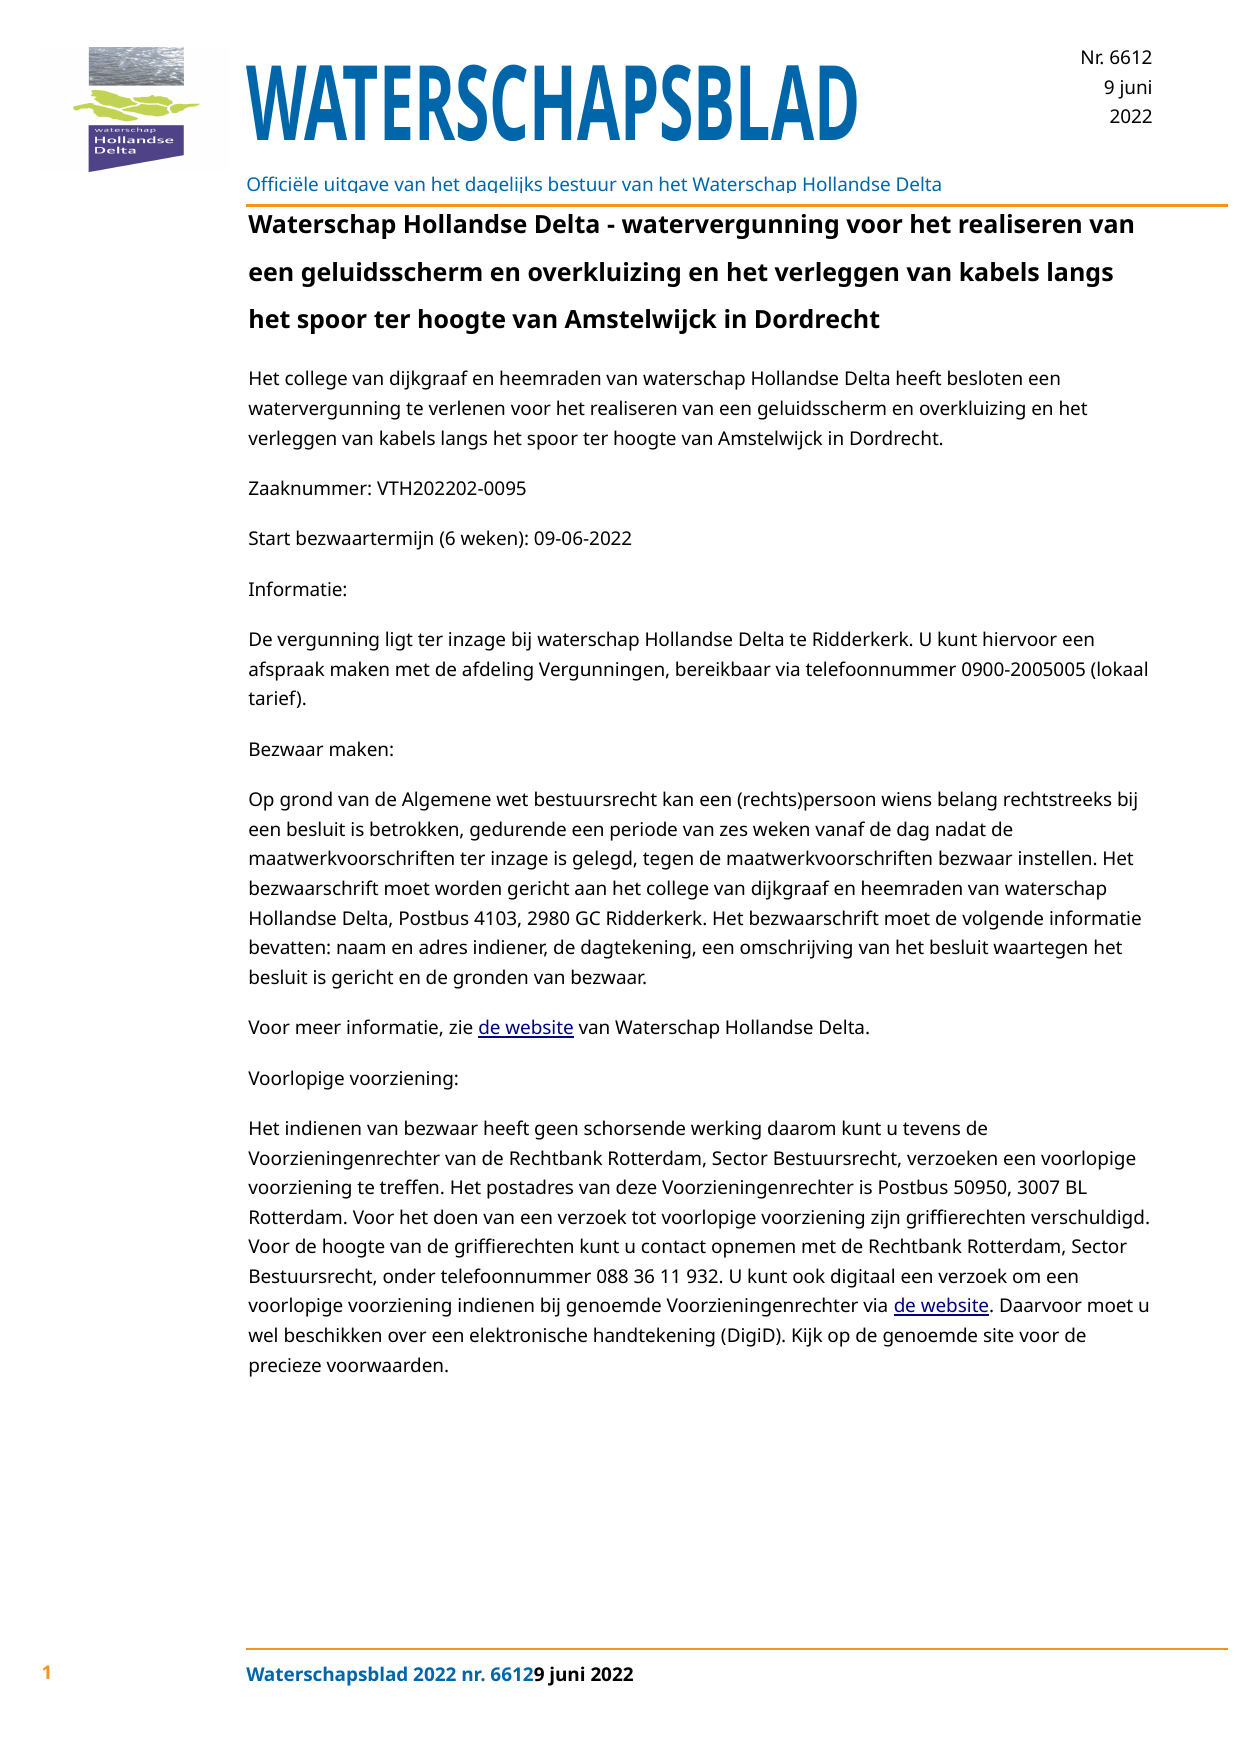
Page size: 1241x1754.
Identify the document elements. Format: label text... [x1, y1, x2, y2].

text Op grond van de Algemene wet bestuursrecht kan een (rechts)persoon wiens belang rechtstreeks bij een besluit is betrokken, gedurende een periode van zes weken vanaf de dag nadat de maatwerkvoorschriften ter inzage is gelegd, tegen de maatwerkvoorschriften bezwaar instellen. Het bezwaarschrift moet worden gericht aan het college van dijkgraaf en heemraden van waterschap Hollandse Delta, Postbus 4103, 2980 GC Ridderkerk. Het bezwaarschrift moet de volgende informatie bevatten: naam en adres indiener, de dagtekening, een omschrijving van het besluit waartegen het besluit is gericht en de gronden van bezwaar. [248, 786, 1152, 989]
text Voor meer informatie, zie de website van Waterschap Hollandse Delta. [248, 1014, 1152, 1040]
text Waterschap Hollandse Delta - watervergunning voor het realiseren van een geluidsscherm en overkluizing en het verleggen van kabels langs het spoor ter hoogte van Amstelwijck in Dordrecht [248, 207, 1152, 336]
text Informatie: [248, 576, 1152, 602]
picture [41, 47, 231, 172]
text Start bezwaartermijn (6 weken): 09-06-2022 [248, 526, 1152, 551]
text Het college van dijkgraaf en heemraden van waterschap Hollandse Delta heeft besloten een watervergunning te verlenen voor het realiseren van een geluidsscherm en overkluizing en het verleggen van kabels langs het spoor ter hoogte van Amstelwijck in Dordrecht. [248, 366, 1152, 450]
text Voorlopige voorziening: [248, 1065, 1152, 1090]
text Zaaknummer: VTH202202-0095 [248, 475, 1152, 501]
text Bezwaar maken: [248, 736, 1152, 762]
text De vergunning ligt ter inzage bij waterschap Hollandse Delta te Ridderkerk. U kunt hiervoor een afspraak maken met de afdeling Vergunningen, bereikbaar via telefoonnummer 0900-2005005 (lokaal tarief). [248, 626, 1152, 711]
text Het indienen van bezwaar heeft geen schorsende werking daarom kunt u tevens de Voorzieningenrechter van de Rechtbank Rotterdam, Sector Bestuursrecht, verzoeken een voorlopige voorziening te treffen. Het postadres van deze Voorzieningenrechter is Postbus 50950, 3007 BL Rotterdam. Voor het doen van een verzoek tot voorlopige voorziening zijn griffierechten verschuldigd. Voor de hoogte van de griffierechten kunt u contact opnemen met de Rechtbank Rotterdam, Sector Bestuursrecht, onder telefoonnummer 088 36 11 932. U kunt ook digitaal een verzoek om een voorlopige voorziening indienen bij genoemde Voorzieningenrechter via de website. Daarvoor moet u wel beschikken over een elektronische handtekening (DigiD). Kijk op de genoemde site voor de precieze voorwaarden. [248, 1115, 1152, 1377]
